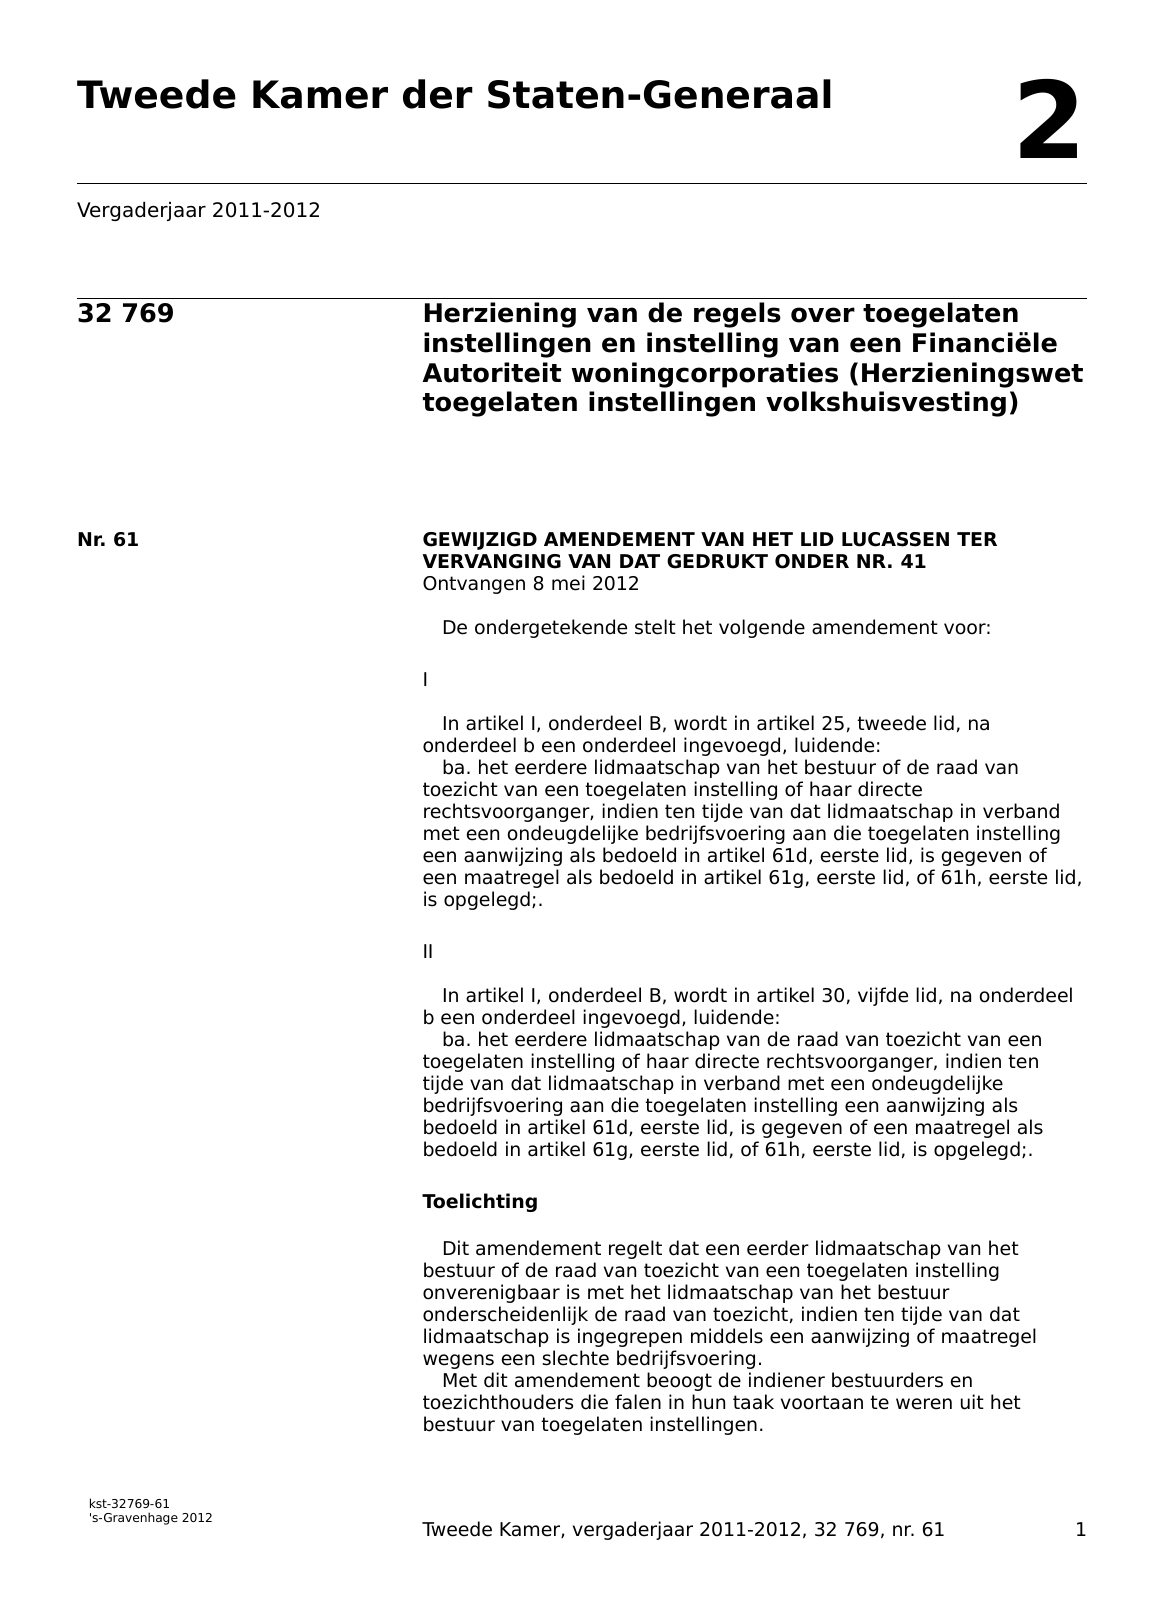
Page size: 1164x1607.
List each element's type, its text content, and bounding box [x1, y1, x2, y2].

text ba. het eerdere lidmaatschap van het bestuur of de raad van toezicht van een toegelaten instelling of haar directe rechtsvoorganger, indien ten tijde van dat lidmaatschap in verband met een ondeugdelijke bedrijfsvoering aan die toegelaten instelling een aanwijzing als bedoeld in artikel 61d, eerste lid, is gegeven of een maatregel als bedoeld in artikel 61g, eerste lid, of 61h, eerste lid, is opgelegd;. [422, 757, 1087, 911]
text Dit amendement regelt dat een eerder lidmaatschap van het bestuur of de raad van toezicht van een toegelaten instelling onverenigbaar is met het lidmaatschap van het bestuur onderscheidenlijk de raad van toezicht, indien ten tijde van dat lidmaatschap is ingegrepen middels een aanwijzing of maatregel wegens een slechte bedrijfsvoering. [422, 1238, 1087, 1370]
text In artikel I, onderdeel B, wordt in artikel 25, tweede lid, na onderdeel b een onderdeel ingevoegd, luidende: [422, 713, 1087, 757]
subtitle 32 769 Herziening van de regels over toegelaten instellingen en instelling van een Financiële Autoriteit woningcorporaties (Herzieningswet toegelaten instellingen volkshuisvesting) [77, 299, 1087, 418]
text 's-Gravenhage 2012 [88, 1511, 323, 1525]
text De ondergetekende stelt het volgende amendement voor: [422, 617, 1087, 639]
table_header Tweede Kamer der Staten-Generaal [77, 59, 886, 183]
subtitle I [422, 669, 1087, 691]
table_cell Vergaderjaar 2011-2012 [77, 184, 1087, 298]
subtitle II [422, 941, 1087, 963]
text ba. het eerdere lidmaatschap van de raad van toezicht van een toegelaten instelling of haar directe rechtsvoorganger, indien ten tijde van dat lidmaatschap in verband met een ondeugdelijke bedrijfsvoering aan die toegelaten instelling een aanwijzing als bedoeld in artikel 61d, eerste lid, is gegeven of een maatregel als bedoeld in artikel 61g, eerste lid, of 61h, eerste lid, is opgelegd;. [422, 1029, 1087, 1161]
text Ontvangen 8 mei 2012 [422, 573, 1087, 595]
subtitle Nr. 61 GEWIJZIGD AMENDEMENT VAN HET LID LUCASSEN TER VERVANGING VAN DAT GEDRUKT ONDER NR. 41 [77, 529, 1087, 573]
text kst-32769-61 [88, 1497, 323, 1511]
text Met dit amendement beoogt de indiener bestuurders en toezichthouders die falen in hun taak voortaan te weren uit het bestuur van toegelaten instellingen. [422, 1370, 1087, 1436]
table_header 2 [886, 59, 1087, 183]
text In artikel I, onderdeel B, wordt in artikel 30, vijfde lid, na onderdeel b een onderdeel ingevoegd, luidende: [422, 985, 1087, 1029]
subtitle Toelichting [422, 1191, 1087, 1213]
